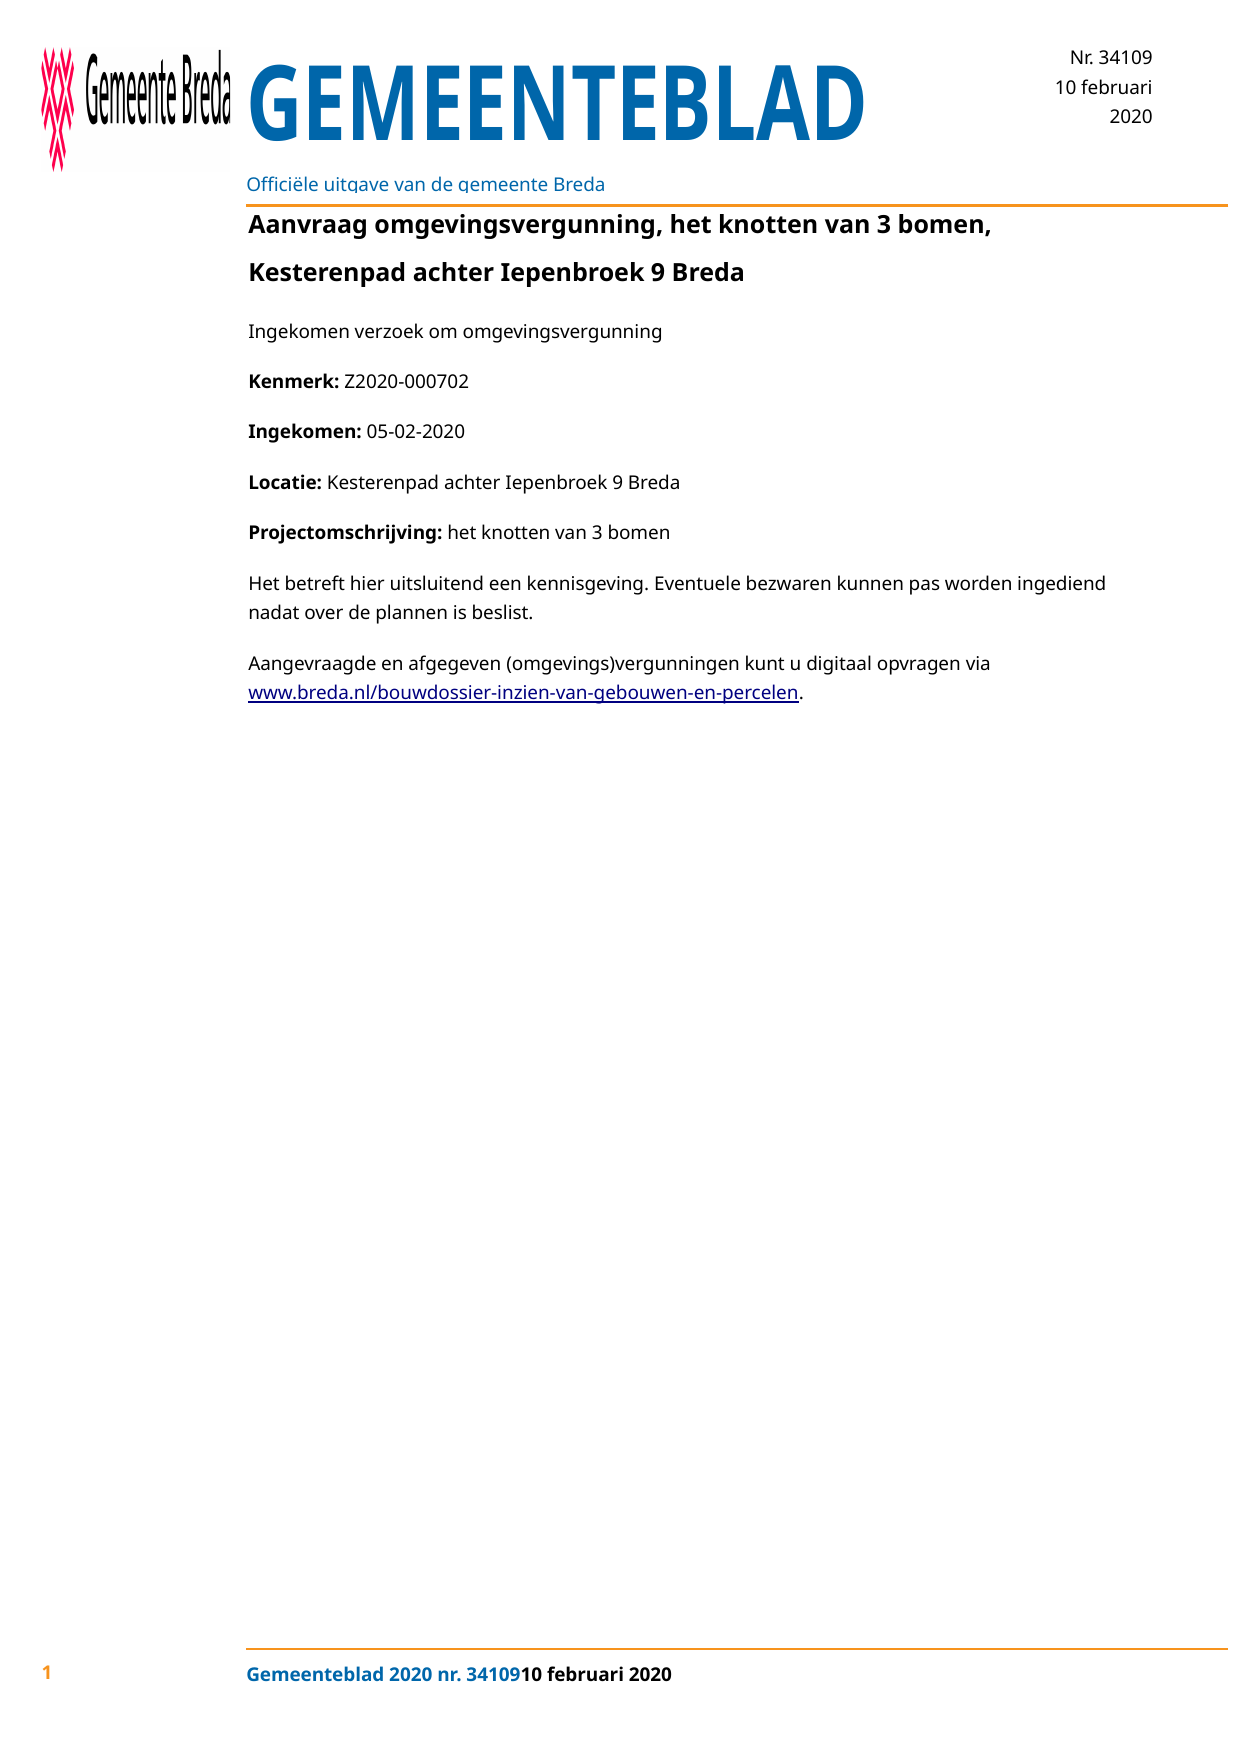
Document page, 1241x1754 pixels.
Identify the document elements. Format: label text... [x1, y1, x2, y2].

text Aanvraag omgevingsvergunning, het knotten van 3 bomen, Kesterenpad achter Iepenbroek 9 Breda [248, 207, 1152, 288]
text Ingekomen: 05-02-2020 [248, 419, 1152, 444]
text Het betreft hier uitsluitend een kennisgeving. Eventuele bezwaren kunnen pas worden ingediend nadat over de plannen is beslist. [248, 570, 1152, 625]
text Kenmerk: Z2020-000702 [248, 368, 1152, 394]
text Ingekomen verzoek om omgevingsvergunning [248, 318, 1152, 344]
text Aangevraagde en afgegeven (omgevings)vergunningen kunt u digitaal opvragen via www.breda.nl/bouwdossier-inzien-van-gebouwen-en-percelen. [248, 650, 1152, 705]
text Projectomschrijving: het knotten van 3 bomen [248, 519, 1152, 545]
text Locatie: Kesterenpad achter Iepenbroek 9 Breda [248, 469, 1152, 495]
picture [41, 47, 231, 172]
